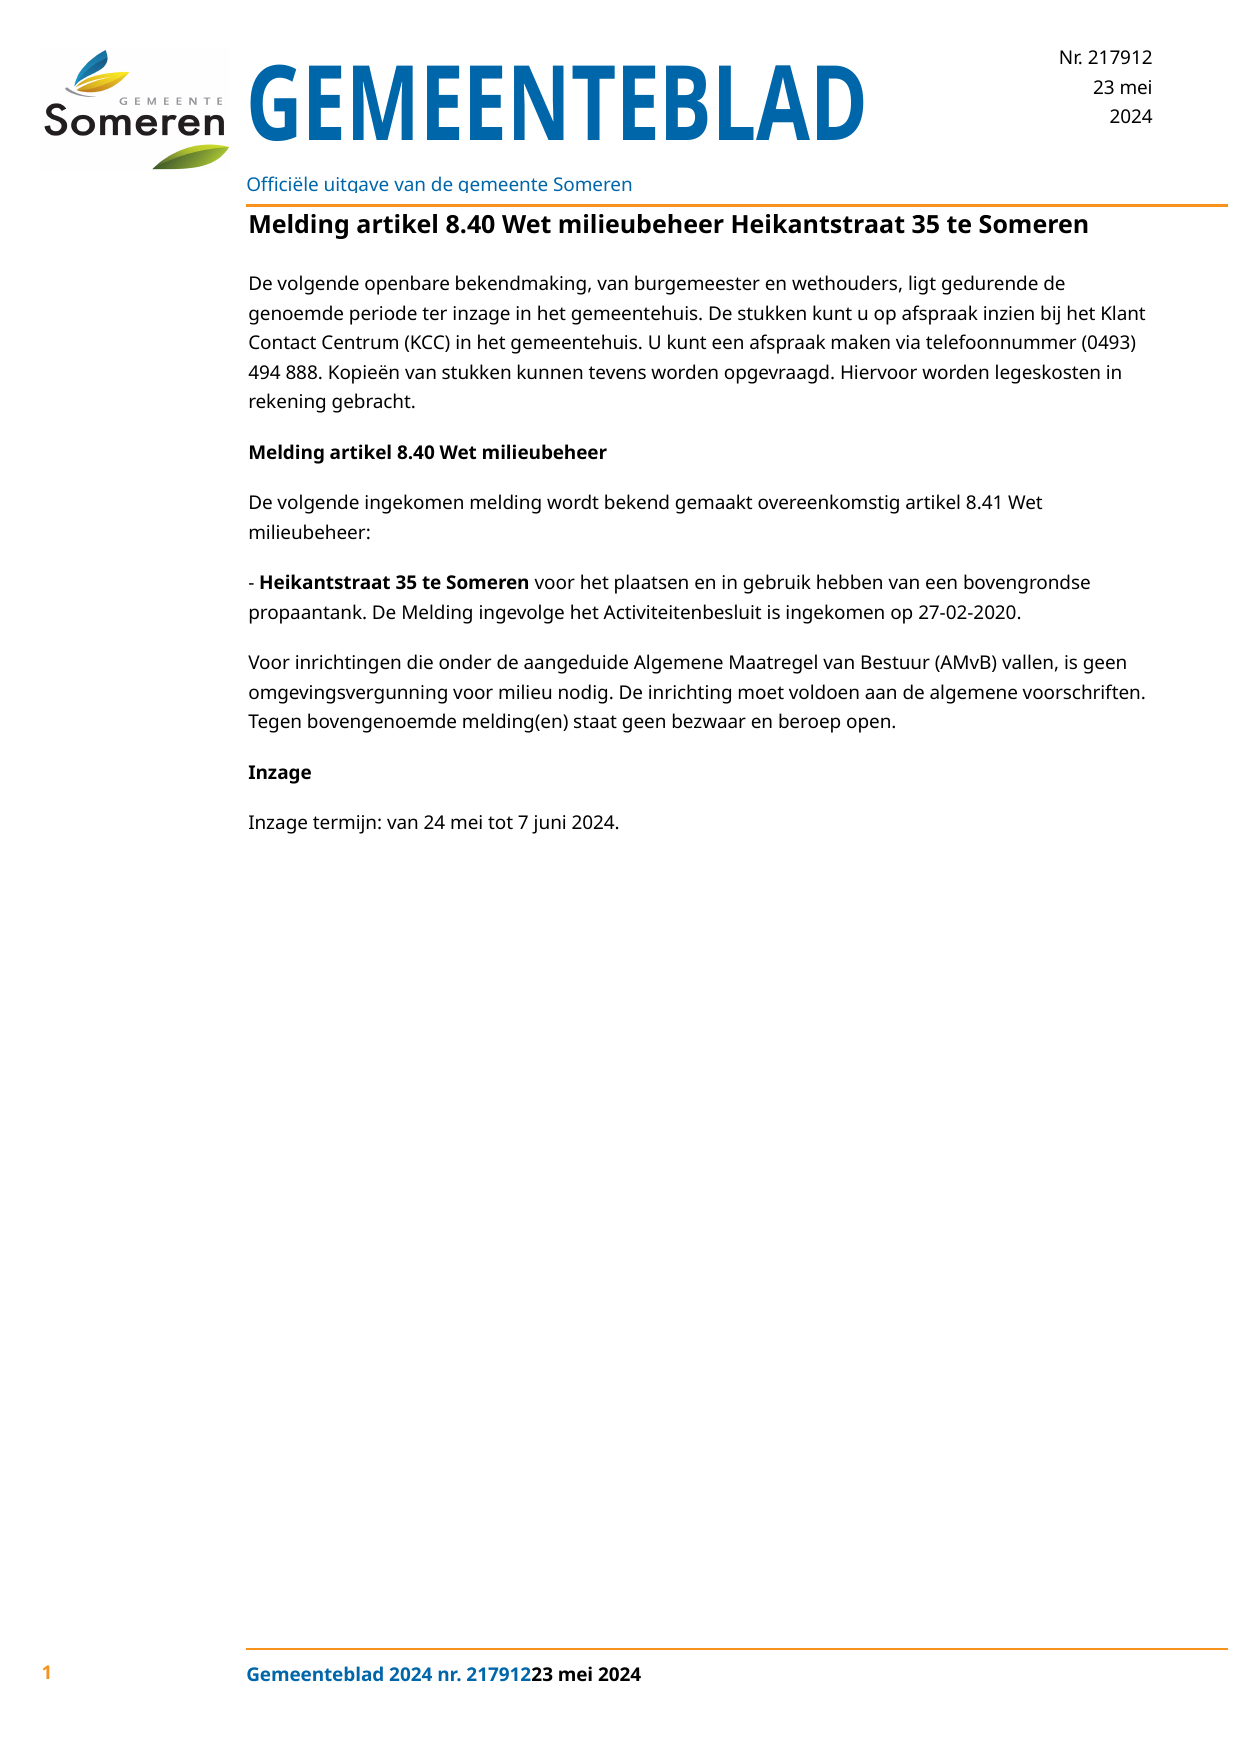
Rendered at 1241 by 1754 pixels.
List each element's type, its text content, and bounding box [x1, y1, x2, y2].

text Inzage termijn: van 24 mei tot 7 juni 2024. [248, 809, 1152, 835]
text De volgende openbare bekendmaking, van burgemeester en wethouders, ligt gedurende de genoemde periode ter inzage in het gemeentehuis. De stukken kunt u op afspraak inzien bij het Klant Contact Centrum (KCC) in het gemeentehuis. U kunt een afspraak maken via telefoonnummer (0493) 494 888. Kopieën van stukken kunnen tevens worden opgevraagd. Hiervoor worden legeskosten in rekening gebracht. [248, 270, 1152, 414]
text Voor inrichtingen die onder de aangeduide Algemene Maatregel van Bestuur (AMvB) vallen, is geen omgevingsvergunning voor milieu nodig. De inrichting moet voldoen aan de algemene voorschriften. Tegen bovengenoemde melding(en) staat geen bezwaar en beroep open. [248, 649, 1152, 734]
picture [41, 47, 231, 172]
text Inzage [248, 759, 1152, 785]
text De volgende ingekomen melding wordt bekend gemaakt overeenkomstig artikel 8.41 Wet milieubeheer: [248, 489, 1152, 545]
text Melding artikel 8.40 Wet milieubeheer Heikantstraat 35 te Someren [248, 207, 1152, 241]
text - Heikantstraat 35 te Someren voor het plaatsen en in gebruik hebben van een bovengrondse propaantank. De Melding ingevolge het Activiteitenbesluit is ingekomen op 27-02-2020. [248, 569, 1152, 625]
text Melding artikel 8.40 Wet milieubeheer [248, 439, 1152, 465]
